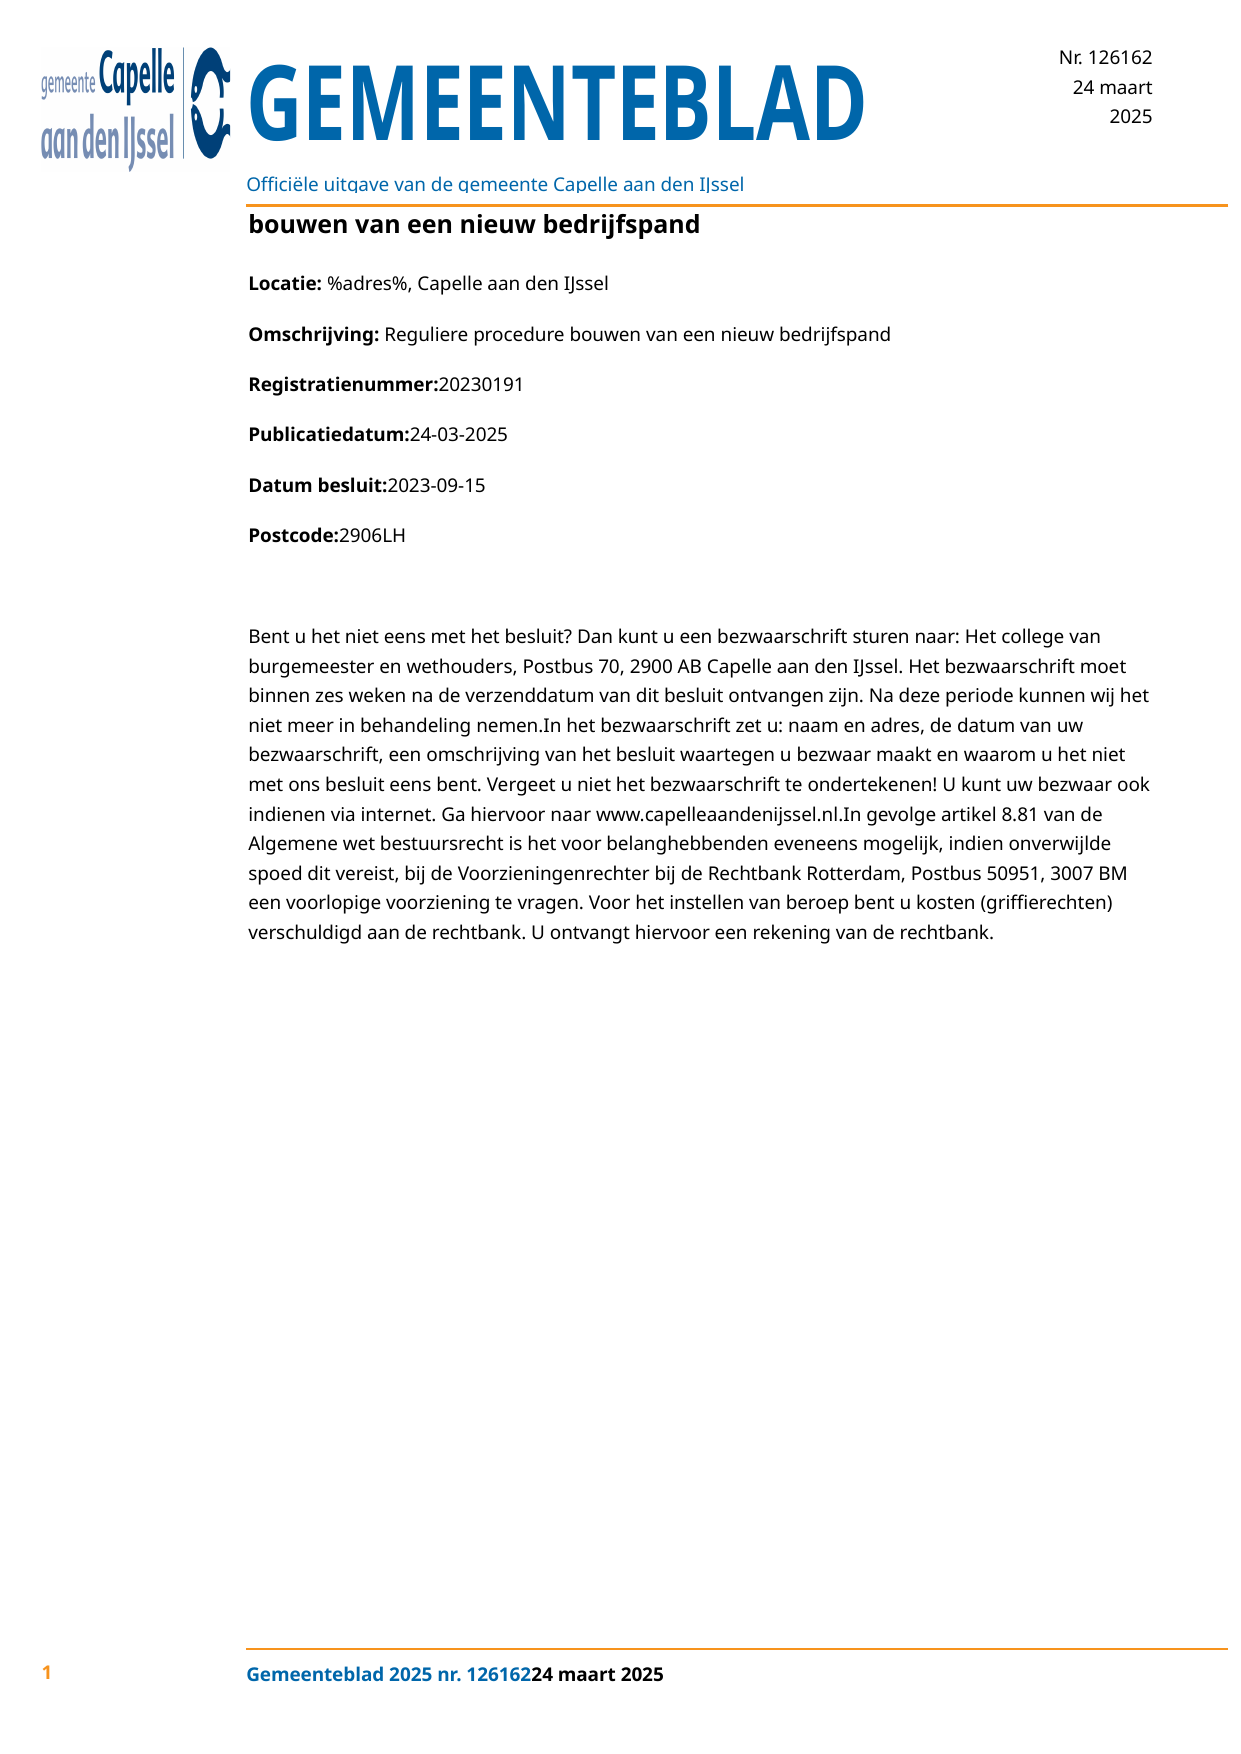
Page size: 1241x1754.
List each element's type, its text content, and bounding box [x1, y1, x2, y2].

text Datum besluit:2023-09-15 [248, 472, 1152, 498]
picture [41, 47, 231, 172]
text Omschrijving: Reguliere procedure bouwen van een nieuw bedrijfspand [248, 321, 1152, 346]
text Publicatiedatum:24-03-2025 [248, 422, 1152, 447]
text Locatie: %adres%, Capelle aan den IJssel [248, 270, 1152, 296]
text Registratienummer:20230191 [248, 371, 1152, 397]
text bouwen van een nieuw bedrijfspand [248, 207, 1152, 241]
text Postcode:2906LH [248, 522, 1152, 548]
text Bent u het niet eens met het besluit? Dan kunt u een bezwaarschrift sturen naar: Het college van burgemeester en wethouders, Postbus 70, 2900 AB Capelle aan den IJssel. Het bezwaarschrift moet binnen zes weken na de verzenddatum van dit besluit ontvangen zijn. Na deze periode kunnen wij het niet meer in behandeling nemen.In het bezwaarschrift zet u: naam en adres, de datum van uw bezwaarschrift, een omschrijving van het besluit waartegen u bezwaar maakt en waarom u het niet met ons besluit eens bent. Vergeet u niet het bezwaarschrift te ondertekenen! U kunt uw bezwaar ook indienen via internet. Ga hiervoor naar www.capelleaandenijssel.nl.In gevolge artikel 8.81 van de Algemene wet bestuursrecht is het voor belanghebbenden eveneens mogelijk, indien onverwijlde spoed dit vereist, bij de Voorzieningenrechter bij de Rechtbank Rotterdam, Postbus 50951, 3007 BM een voorlopige voorziening te vragen. Voor het instellen van beroep bent u kosten (griffierechten) verschuldigd aan de rechtbank. U ontvangt hiervoor een rekening van de rechtbank. [248, 623, 1152, 945]
